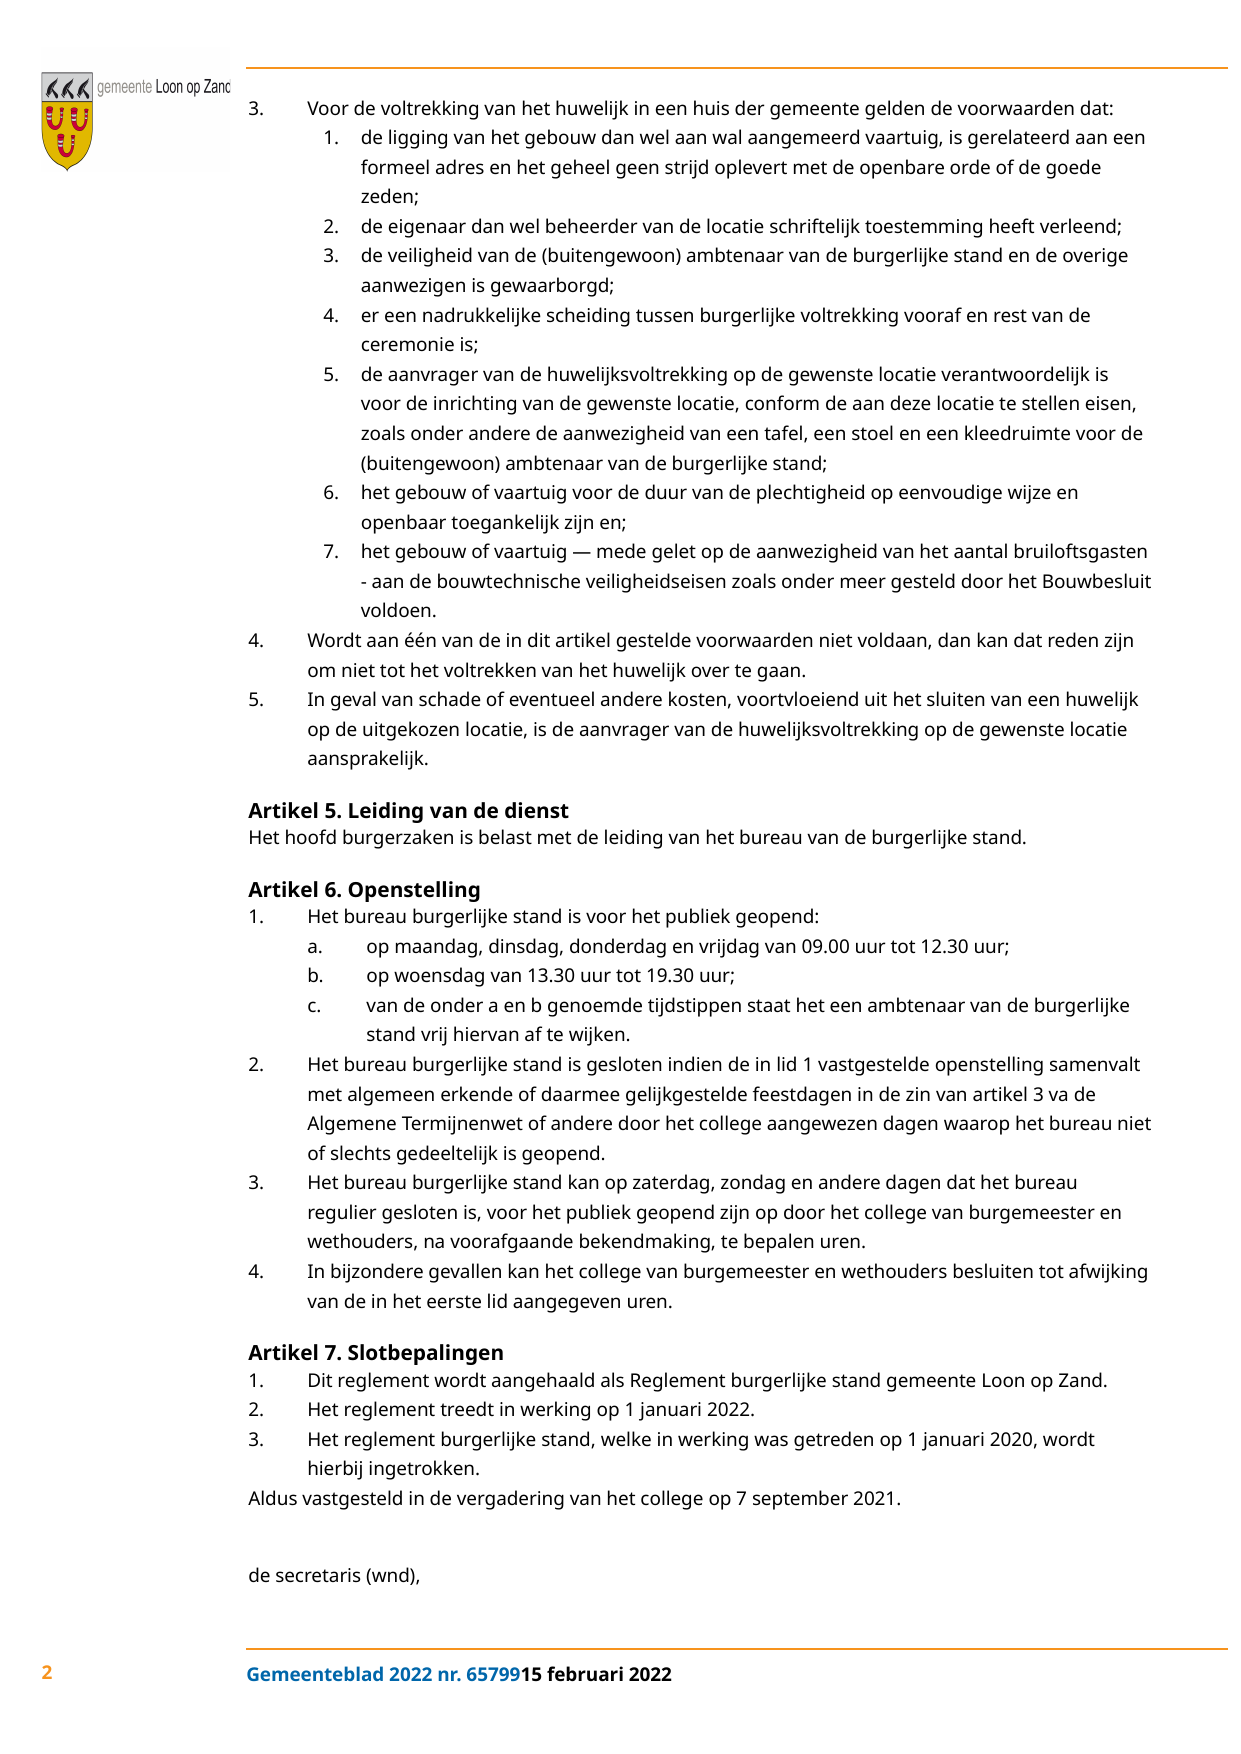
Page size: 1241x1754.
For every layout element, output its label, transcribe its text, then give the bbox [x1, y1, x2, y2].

list Het reglement burgerlijke stand, welke in werking was getreden op 1 januari 2020, wordt hierbij ingetrokken. [248, 1426, 1152, 1481]
list de ligging van het gebouw dan wel aan wal aangemeerd vaartuig, is gerelateerd aan een formeel adres en het geheel geen strijd oplevert met de openbare orde of de goede zeden; [323, 124, 1152, 209]
list Dit reglement wordt aangehaald als Reglement burgerlijke stand gemeente Loon op Zand. [248, 1367, 1152, 1392]
text Artikel 7. Slotbepalingen [248, 1338, 1152, 1367]
list Het bureau burgerlijke stand is voor het publiek geopend: [248, 903, 1152, 929]
text Artikel 6. Openstelling [248, 875, 1152, 903]
list de aanvrager van de huwelijksvoltrekking op de gewenste locatie verantwoordelijk is voor de inrichting van de gewenste locatie, conform de aan deze locatie te stellen eisen, zoals onder andere de aanwezigheid van een tafel, een stoel en een kleedruimte voor de (buitengewoon) ambtenaar van de burgerlijke stand; [323, 361, 1152, 476]
list de eigenaar dan wel beheerder van de locatie schriftelijk toestemming heeft verleend; [323, 213, 1152, 239]
list In bijzondere gevallen kan het college van burgemeester en wethouders besluiten tot afwijking van de in het eerste lid aangegeven uren. [248, 1258, 1152, 1314]
text Artikel 5. Leiding van de dienst [248, 796, 1152, 824]
list Voor de voltrekking van het huwelijk in een huis der gemeente gelden de voorwaarden dat: [248, 95, 1152, 121]
list er een nadrukkelijke scheiding tussen burgerlijke voltrekking vooraf en rest van de ceremonie is; [323, 302, 1152, 357]
list Het bureau burgerlijke stand is gesloten indien de in lid 1 vastgestelde openstelling samenvalt met algemeen erkende of daarmee gelijkgestelde feestdagen in de zin van artikel 3 va de Algemene Termijnenwet of andere door het college aangewezen dagen waarop het bureau niet of slechts gedeeltelijk is geopend. [248, 1051, 1152, 1166]
text Aldus vastgesteld in de vergadering van het college op 7 september 2021. [248, 1485, 1152, 1511]
list Het reglement treedt in werking op 1 januari 2022. [248, 1396, 1152, 1422]
text de secretaris (wnd), [248, 1562, 1152, 1588]
list de veiligheid van de (buitengewoon) ambtenaar van de burgerlijke stand en de overige aanwezigen is gewaarborgd; [323, 243, 1152, 298]
list op woensdag van 13.30 uur tot 19.30 uur; [307, 962, 1152, 988]
list het gebouw of vaartuig voor de duur van de plechtigheid op eenvoudige wijze en openbaar toegankelijk zijn en; [323, 479, 1152, 535]
list op maandag, dinsdag, donderdag en vrijdag van 09.00 uur tot 12.30 uur; [307, 933, 1152, 959]
picture [41, 47, 231, 172]
list In geval van schade of eventueel andere kosten, voortvloeiend uit het sluiten van een huwelijk op de uitgekozen locatie, is de aanvrager van de huwelijksvoltrekking op de gewenste locatie aansprakelijk. [248, 686, 1152, 771]
text Het hoofd burgerzaken is belast met de leiding van het bureau van de burgerlijke stand. [248, 824, 1152, 850]
list Het bureau burgerlijke stand kan op zaterdag, zondag en andere dagen dat het bureau regulier gesloten is, voor het publiek geopend zijn op door het college van burgemeester en wethouders, na voorafgaande bekendmaking, te bepalen uren. [248, 1169, 1152, 1254]
list Wordt aan één van de in dit artikel gestelde voorwaarden niet voldaan, dan kan dat reden zijn om niet tot het voltrekken van het huwelijk over te gaan. [248, 627, 1152, 683]
list van de onder a en b genoemde tijdstippen staat het een ambtenaar van de burgerlijke stand vrij hiervan af te wijken. [307, 992, 1152, 1047]
list het gebouw of vaartuig — mede gelet op de aanwezigheid van het aantal bruiloftsgasten - aan de bouwtechnische veiligheidseisen zoals onder meer gesteld door het Bouwbesluit voldoen. [323, 538, 1152, 623]
